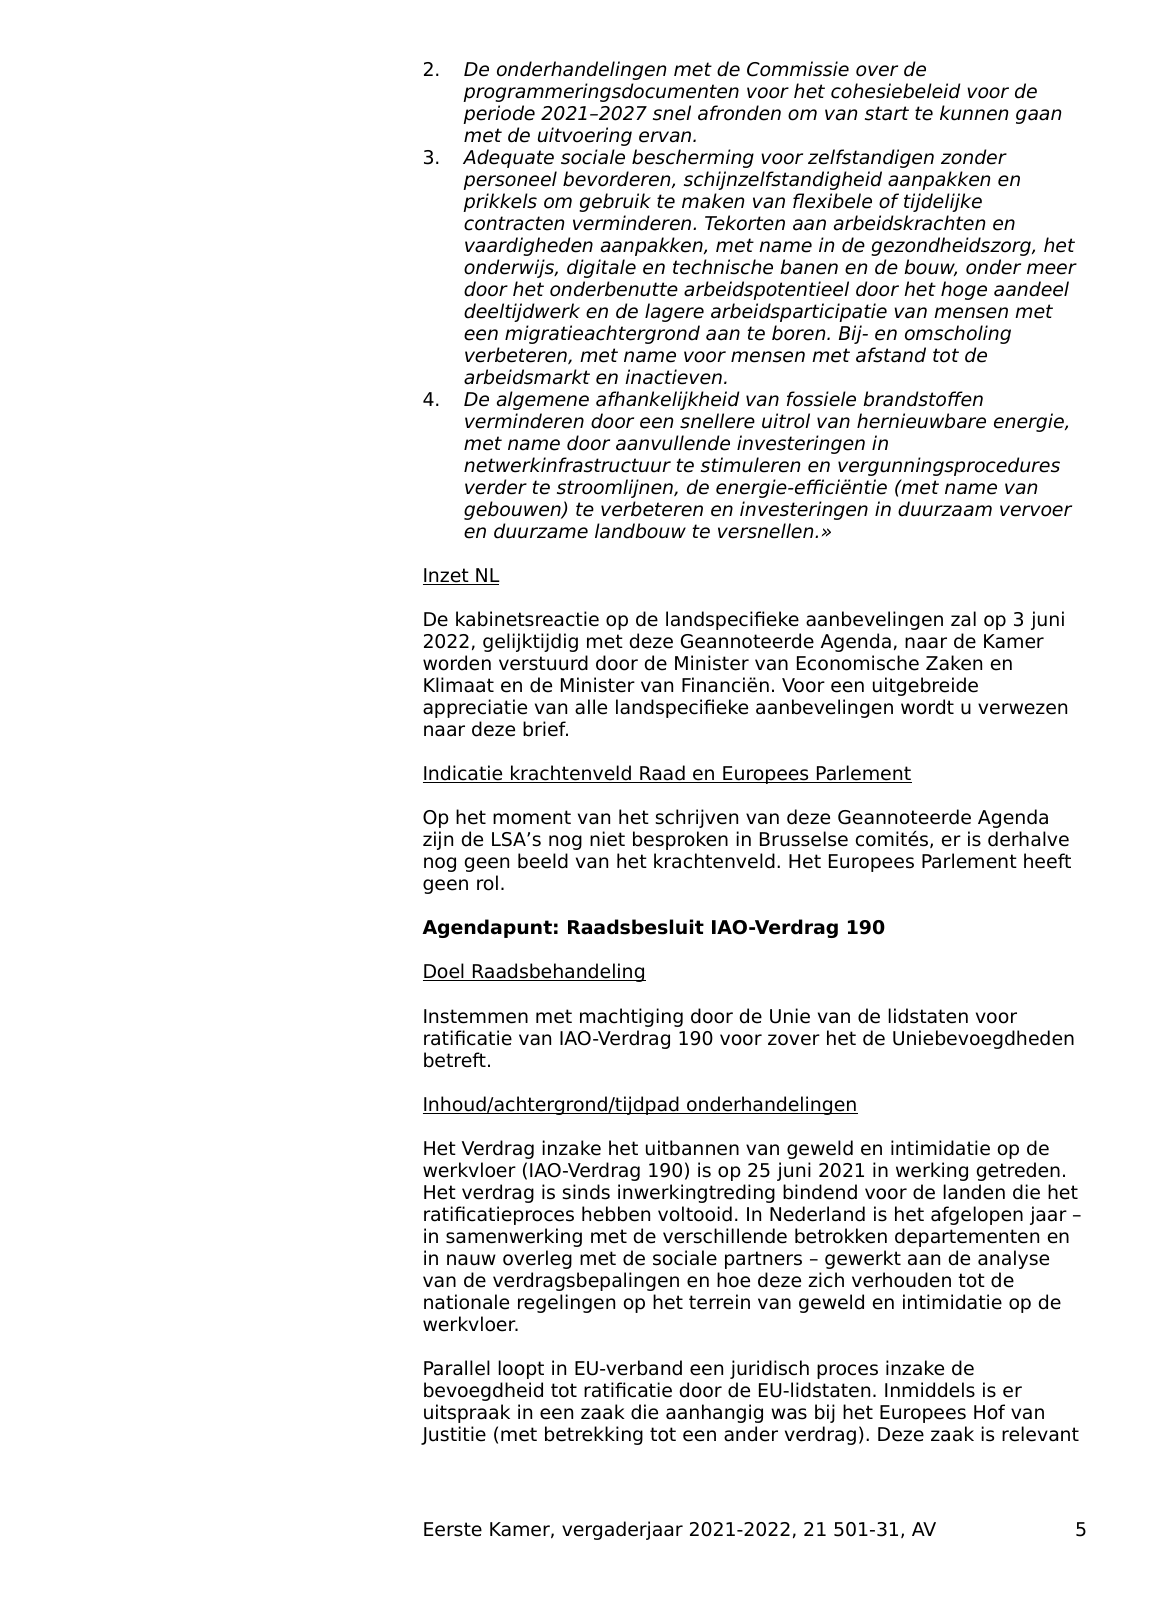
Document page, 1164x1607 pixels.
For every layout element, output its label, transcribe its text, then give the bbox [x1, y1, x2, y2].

text Parallel loopt in EU-verband een juridisch proces inzake de bevoegdheid tot ratificatie door de EU-lidstaten. Inmiddels is er uitspraak in een zaak die aanhangig was bij het Europees Hof van Justitie (met betrekking tot een ander verdrag). Deze zaak is relevant [422, 1358, 1087, 1446]
text Op het moment van het schrijven van deze Geannoteerde Agenda zijn de LSA’s nog niet besproken in Brusselse comités, er is derhalve nog geen beeld van het krachtenveld. Het Europees Parlement heeft geen rol. [422, 807, 1087, 895]
subtitle Agendapunt: Raadsbesluit IAO-Verdrag 190 [422, 917, 1087, 939]
text 2. De onderhandelingen met de Commissie over de programmeringsdocumenten voor het cohesiebeleid voor de periode 2021–2027 snel afronden om van start te kunnen gaan met de uitvoering ervan. [422, 59, 1087, 147]
subtitle Indicatie krachtenveld Raad en Europees Parlement [422, 763, 1087, 785]
text 3. Adequate sociale bescherming voor zelfstandigen zonder personeel bevorderen, schijnzelfstandigheid aanpakken en prikkels om gebruik te maken van flexibele of tijdelijke contracten verminderen. Tekorten aan arbeidskrachten en vaardigheden aanpakken, met name in de gezondheidszorg, het onderwijs, digitale en technische banen en de bouw, onder meer door het onderbenutte arbeidspotentieel door het hoge aandeel deeltijdwerk en de lagere arbeidsparticipatie van mensen met een migratieachtergrond aan te boren. Bij- en omscholing verbeteren, met name voor mensen met afstand tot de arbeidsmarkt en inactieven. [422, 147, 1087, 389]
subtitle Doel Raadsbehandeling [422, 961, 1087, 983]
text Instemmen met machtiging door de Unie van de lidstaten voor ratificatie van IAO-Verdrag 190 voor zover het de Uniebevoegdheden betreft. [422, 1006, 1087, 1072]
subtitle Inzet NL [422, 565, 1087, 587]
text De kabinetsreactie op de landspecifieke aanbevelingen zal op 3 juni 2022, gelijktijdig met deze Geannoteerde Agenda, naar de Kamer worden verstuurd door de Minister van Economische Zaken en Klimaat en de Minister van Financiën. Voor een uitgebreide appreciatie van alle landspecifieke aanbevelingen wordt u verwezen naar deze brief. [422, 609, 1087, 741]
text Het Verdrag inzake het uitbannen van geweld en intimidatie op de werkvloer (IAO-Verdrag 190) is op 25 juni 2021 in werking getreden. Het verdrag is sinds inwerkingtreding bindend voor de landen die het ratificatieproces hebben voltooid. In Nederland is het afgelopen jaar – in samenwerking met de verschillende betrokken departementen en in nauw overleg met de sociale partners – gewerkt aan de analyse van de verdragsbepalingen en hoe deze zich verhouden tot de nationale regelingen op het terrein van geweld en intimidatie op de werkvloer. [422, 1138, 1087, 1336]
subtitle Inhoud/achtergrond/tijdpad onderhandelingen [422, 1094, 1087, 1116]
text 4. De algemene afhankelijkheid van fossiele brandstoffen verminderen door een snellere uitrol van hernieuwbare energie, met name door aanvullende investeringen in netwerkinfrastructuur te stimuleren en vergunningsprocedures verder te stroomlijnen, de energie-efficiëntie (met name van gebouwen) te verbeteren en investeringen in duurzaam vervoer en duurzame landbouw te versnellen.» [422, 389, 1087, 543]
